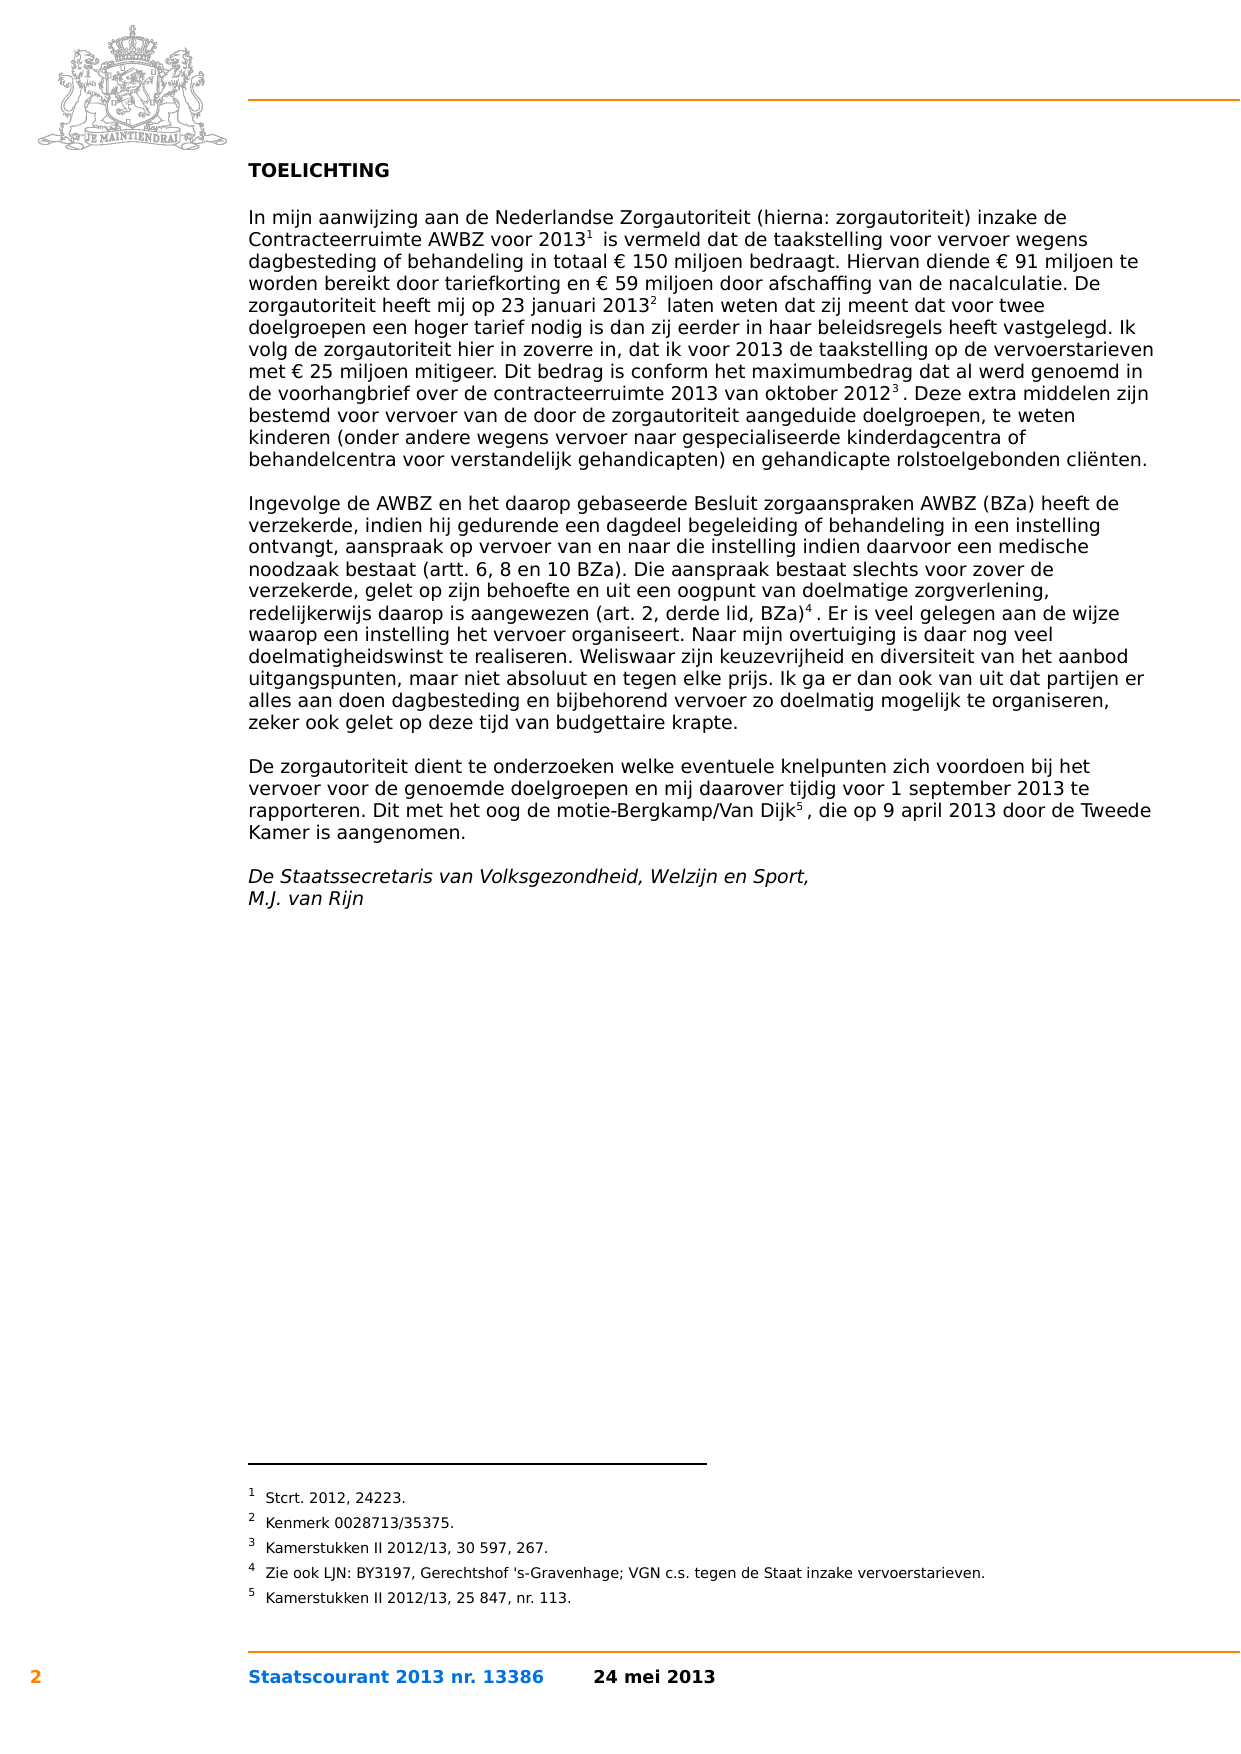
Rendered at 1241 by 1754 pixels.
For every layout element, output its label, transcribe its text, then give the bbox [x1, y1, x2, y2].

text De zorgautoriteit dient te onderzoeken welke eventuele knelpunten zich voordoen bij het vervoer voor de genoemde doelgroepen en mij daarover tijdig voor 1 september 2013 te rapporteren. Dit met het oog de motie-Bergkamp/Van Dijk, die op 9 april 2013 door de Tweede Kamer is aangenomen. [248, 756, 1163, 844]
text Zie ook LJN: BY3197, Gerechtshof 's-Gravenhage; VGN c.s. tegen de Staat inzake vervoerstarieven. [248, 1561, 1163, 1583]
subtitle TOELICHTING [248, 160, 1163, 182]
text Kamerstukken II 2012/13, 25 847, nr. 113. [248, 1586, 1163, 1608]
text De Staatssecretaris van Volksgezondheid, Welzijn en Sport, M.J. van Rijn [248, 866, 1163, 910]
text Kamerstukken II 2012/13, 30 597, 267. [248, 1536, 1163, 1558]
text Stcrt. 2012, 24223. [248, 1486, 1163, 1508]
text Kenmerk 0028713/35375. [248, 1511, 1163, 1533]
picture [38, 25, 227, 150]
text Ingevolge de AWBZ en het daarop gebaseerde Besluit zorgaanspraken AWBZ (BZa) heeft de verzekerde, indien hij gedurende een dagdeel begeleiding of behandeling in een instelling ontvangt, aanspraak op vervoer van en naar die instelling indien daarvoor een medische noodzaak bestaat (artt. 6, 8 en 10 BZa). Die aanspraak bestaat slechts voor zover de verzekerde, gelet op zijn behoefte en uit een oogpunt van doelmatige zorgverlening, redelijkerwijs daarop is aangewezen (art. 2, derde lid, BZa). Er is veel gelegen aan de wijze waarop een instelling het vervoer organiseert. Naar mijn overtuiging is daar nog veel doelmatigheidswinst te realiseren. Weliswaar zijn keuzevrijheid en diversiteit van het aanbod uitgangspunten, maar niet absoluut en tegen elke prijs. Ik ga er dan ook van uit dat partijen er alles aan doen dagbesteding en bijbehorend vervoer zo doelmatig mogelijk te organiseren, zeker ook gelet op deze tijd van budgettaire krapte. [248, 492, 1163, 734]
text In mijn aanwijzing aan de Nederlandse Zorgautoriteit (hierna: zorgautoriteit) inzake de Contracteerruimte AWBZ voor 2013 is vermeld dat de taakstelling voor vervoer wegens dagbesteding of behandeling in totaal € 150 miljoen bedraagt. Hiervan diende € 91 miljoen te worden bereikt door tariefkorting en € 59 miljoen door afschaffing van de nacalculatie. De zorgautoriteit heeft mij op 23 januari 2013 laten weten dat zij meent dat voor twee doelgroepen een hoger tarief nodig is dan zij eerder in haar beleidsregels heeft vastgelegd. Ik volg de zorgautoriteit hier in zoverre in, dat ik voor 2013 de taakstelling op de vervoerstarieven met € 25 miljoen mitigeer. Dit bedrag is conform het maximumbedrag dat al werd genoemd in de voorhangbrief over de contracteerruimte 2013 van oktober 2012. Deze extra middelen zijn bestemd voor vervoer van de door de zorgautoriteit aangeduide doelgroepen, te weten kinderen (onder andere wegens vervoer naar gespecialiseerde kinderdagcentra of behandelcentra voor verstandelijk gehandicapten) en gehandicapte rolstoelgebonden cliënten. [248, 207, 1163, 471]
